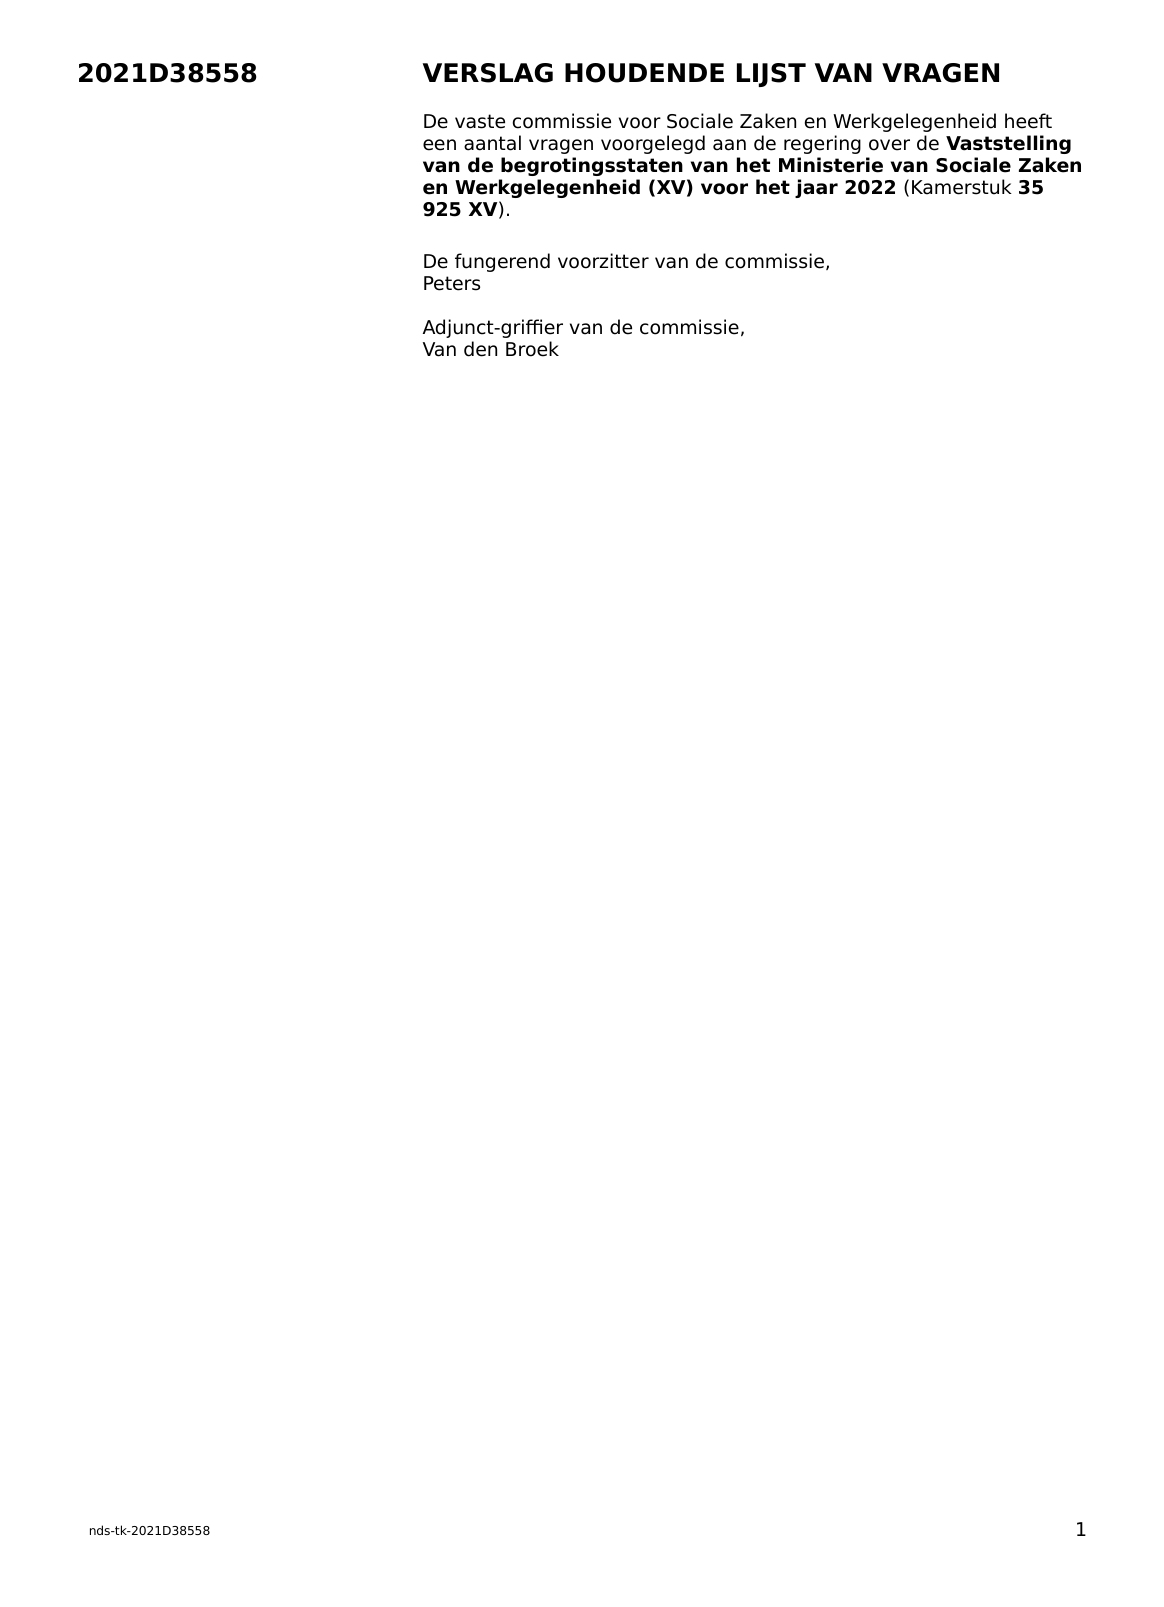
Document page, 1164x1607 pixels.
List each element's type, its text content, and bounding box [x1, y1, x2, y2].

text De vaste commissie voor Sociale Zaken en Werkgelegenheid heeft een aantal vragen voorgelegd aan de regering over de Vaststelling van de begrotingsstaten van het Ministerie van Sociale Zaken en Werkgelegenheid (XV) voor het jaar 2022 (Kamerstuk 35 925 XV). [422, 111, 1087, 221]
text Adjunct-griffier van de commissie, Van den Broek [422, 317, 1087, 361]
text 2021D38558 VERSLAG HOUDENDE LIJST VAN VRAGEN [77, 59, 1087, 89]
text nds-tk-2021D38558 [88, 1524, 323, 1538]
text De fungerend voorzitter van de commissie, Peters [422, 251, 1087, 295]
